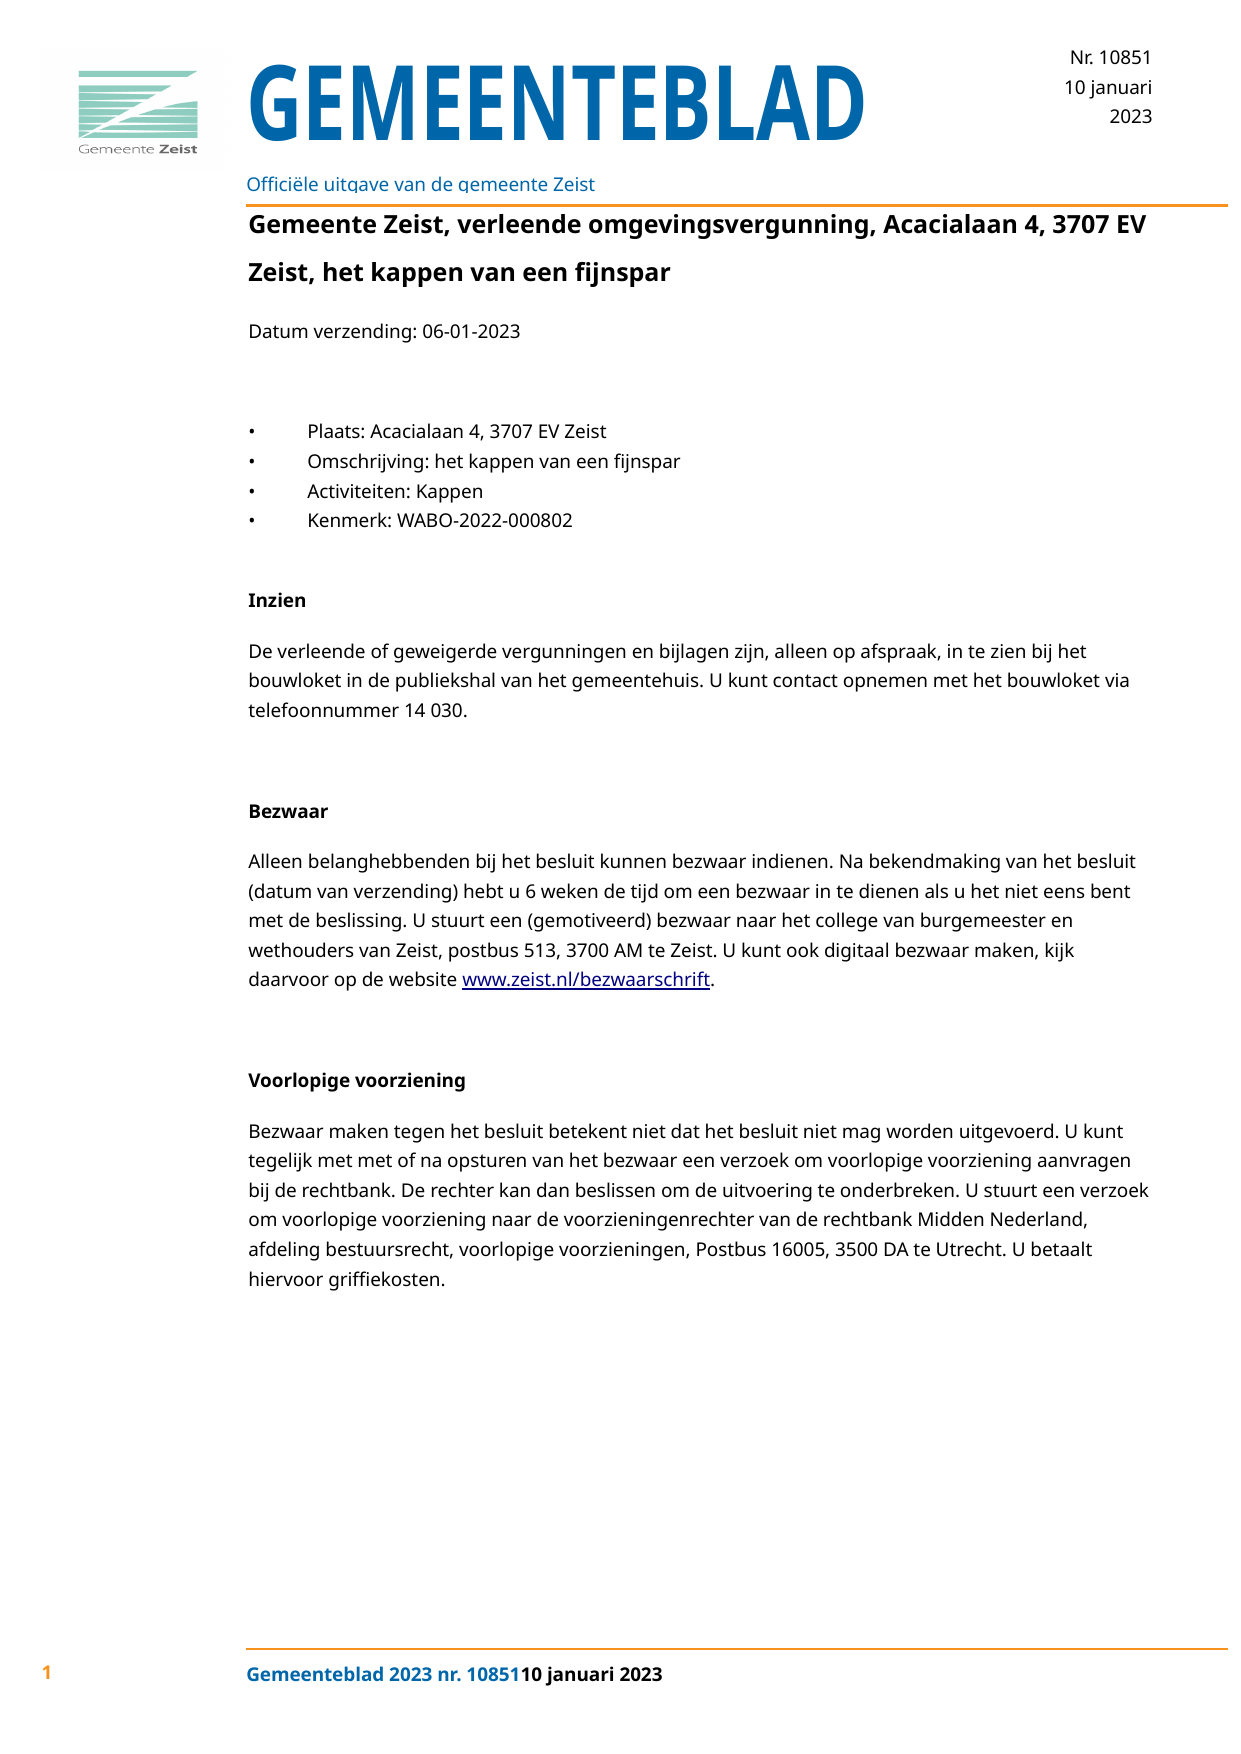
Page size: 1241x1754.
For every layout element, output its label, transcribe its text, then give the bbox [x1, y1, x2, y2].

text Bezwaar [248, 798, 1152, 824]
text Voorlopige voorziening [248, 1067, 1152, 1093]
list Kenmerk: WABO-2022-000802 [248, 507, 1152, 533]
text Datum verzending: 06-01-2023 [248, 318, 1152, 344]
text Gemeente Zeist, verleende omgevingsvergunning, Acacialaan 4, 3707 EV Zeist, het kappen van een fijnspar [248, 207, 1152, 288]
text De verleende of geweigerde vergunningen en bijlagen zijn, alleen op afspraak, in te zien bij het bouwloket in de publiekshal van het gemeentehuis. U kunt contact opnemen met het bouwloket via telefoonnummer 14 030. [248, 638, 1152, 723]
list Omschrijving: het kappen van een fijnspar [248, 448, 1152, 474]
list Plaats: Acacialaan 4, 3707 EV Zeist [248, 419, 1152, 444]
text Alleen belanghebbenden bij het besluit kunnen bezwaar indienen. Na bekendmaking van het besluit (datum van verzending) hebt u 6 weken de tijd om een bezwaar in te dienen als u het niet eens bent met de beslissing. U stuurt een (gemotiveerd) bezwaar naar het college van burgemeester en wethouders van Zeist, postbus 513, 3700 AM te Zeist. U kunt ook digitaal bezwaar maken, kijk daarvoor op de website www.zeist.nl/bezwaarschrift. [248, 848, 1152, 992]
picture [41, 47, 231, 172]
text Inzien [248, 587, 1152, 613]
text Bezwaar maken tegen het besluit betekent niet dat het besluit niet mag worden uitgevoerd. U kunt tegelijk met met of na opsturen van het bezwaar een verzoek om voorlopige voorziening aanvragen bij de rechtbank. De rechter kan dan beslissen om de uitvoering te onderbreken. U stuurt een verzoek om voorlopige voorziening naar de voorzieningenrechter van de rechtbank Midden Nederland, afdeling bestuursrecht, voorlopige voorzieningen, Postbus 16005, 3500 DA te Utrecht. U betaalt hiervoor griffiekosten. [248, 1118, 1152, 1292]
list Activiteiten: Kappen [248, 478, 1152, 504]
